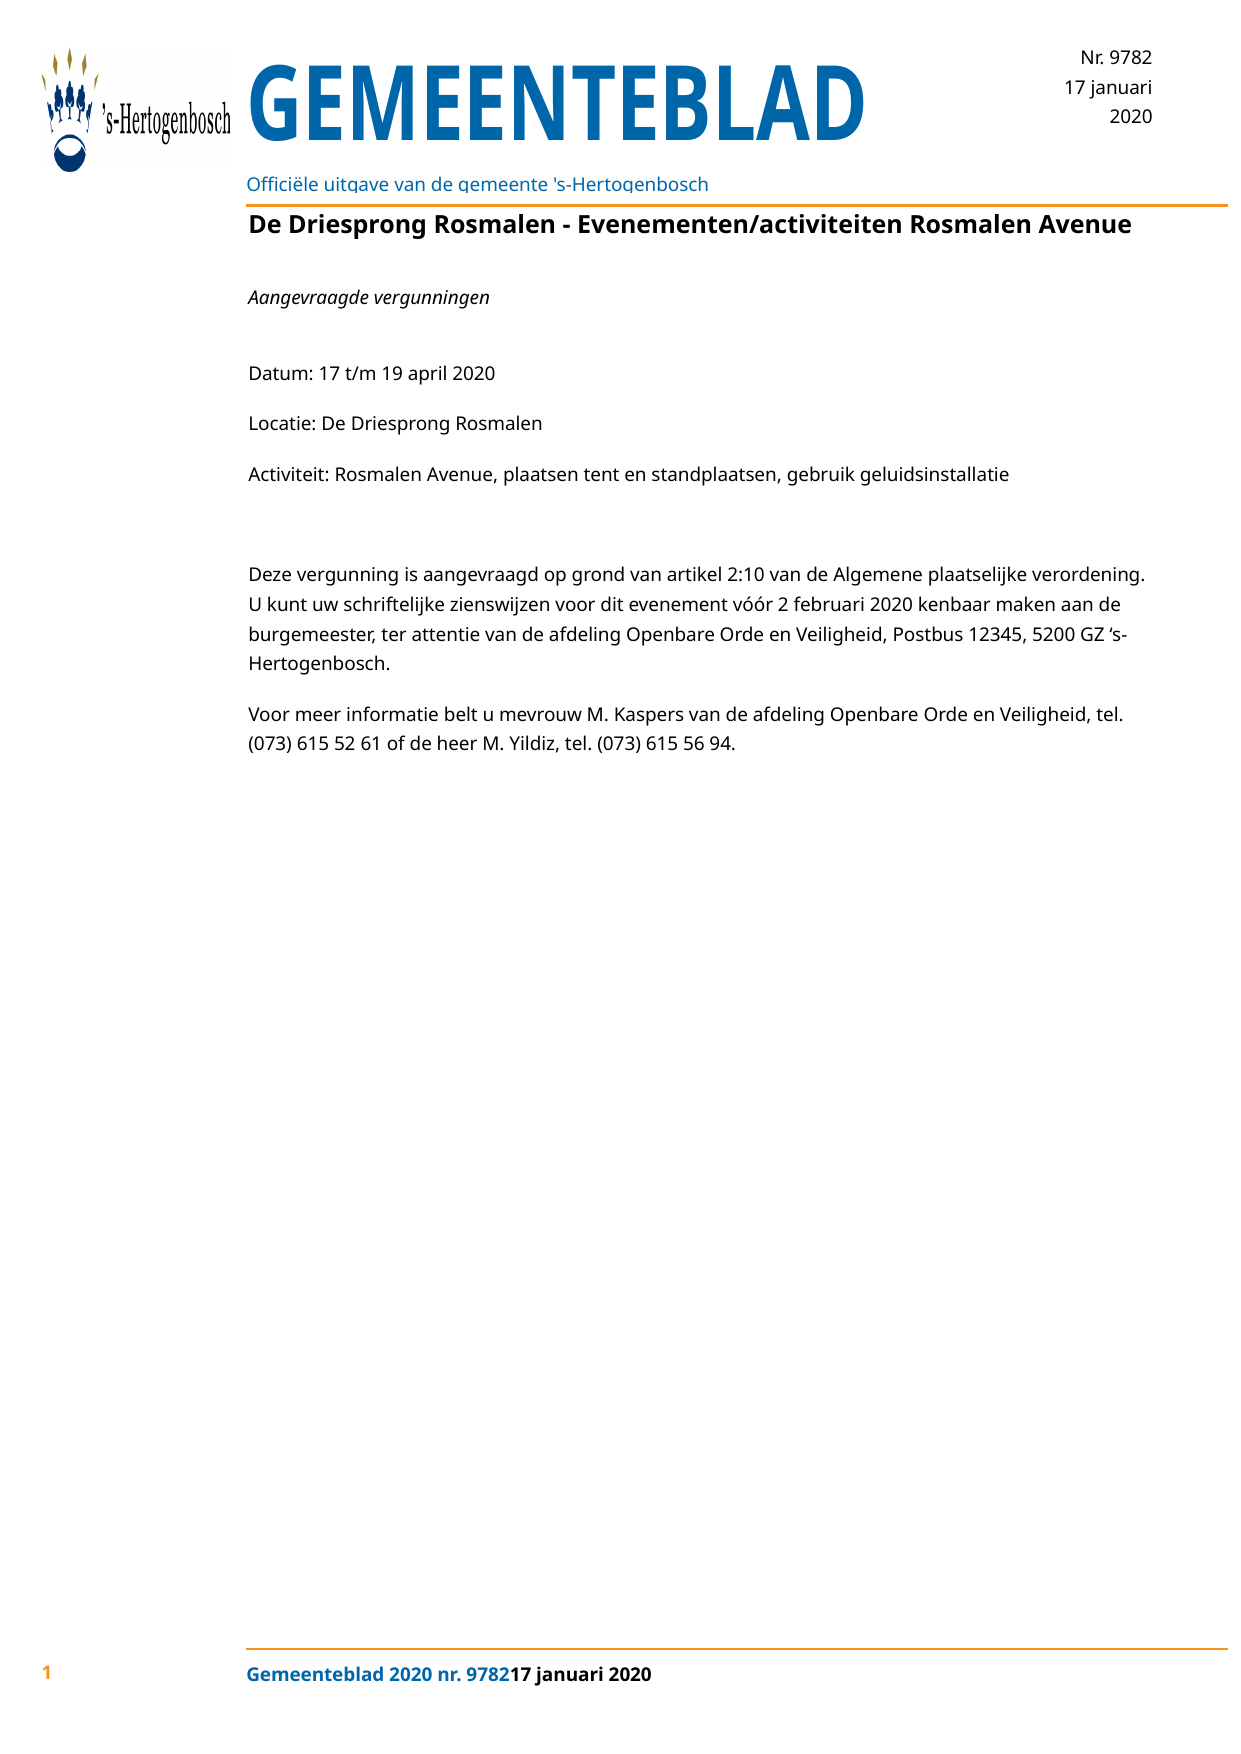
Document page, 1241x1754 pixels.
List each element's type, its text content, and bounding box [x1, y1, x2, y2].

picture [41, 47, 231, 172]
text Activiteit: Rosmalen Avenue, plaatsen tent en standplaatsen, gebruik geluidsinstallatie [248, 461, 1152, 487]
text Datum: 17 t/m 19 april 2020 [248, 360, 1152, 386]
text Deze vergunning is aangevraagd op grond van artikel 2:10 van de Algemene plaatselijke verordening. U kunt uw schriftelijke zienswijzen voor dit evenement vóór 2 februari 2020 kenbaar maken aan de burgemeester, ter attentie van de afdeling Openbare Orde en Veiligheid, Postbus 12345, 5200 GZ ‘s-Hertogenbosch. [248, 562, 1152, 676]
text Voor meer informatie belt u mevrouw M. Kaspers van de afdeling Openbare Orde en Veiligheid, tel. (073) 615 52 61 of de heer M. Yildiz, tel. (073) 615 56 94. [248, 701, 1152, 756]
text De Driesprong Rosmalen - Evenementen/activiteiten Rosmalen Avenue [248, 207, 1152, 241]
text Locatie: De Driesprong Rosmalen [248, 410, 1152, 436]
text Aangevraagde vergunningen [248, 284, 1152, 309]
